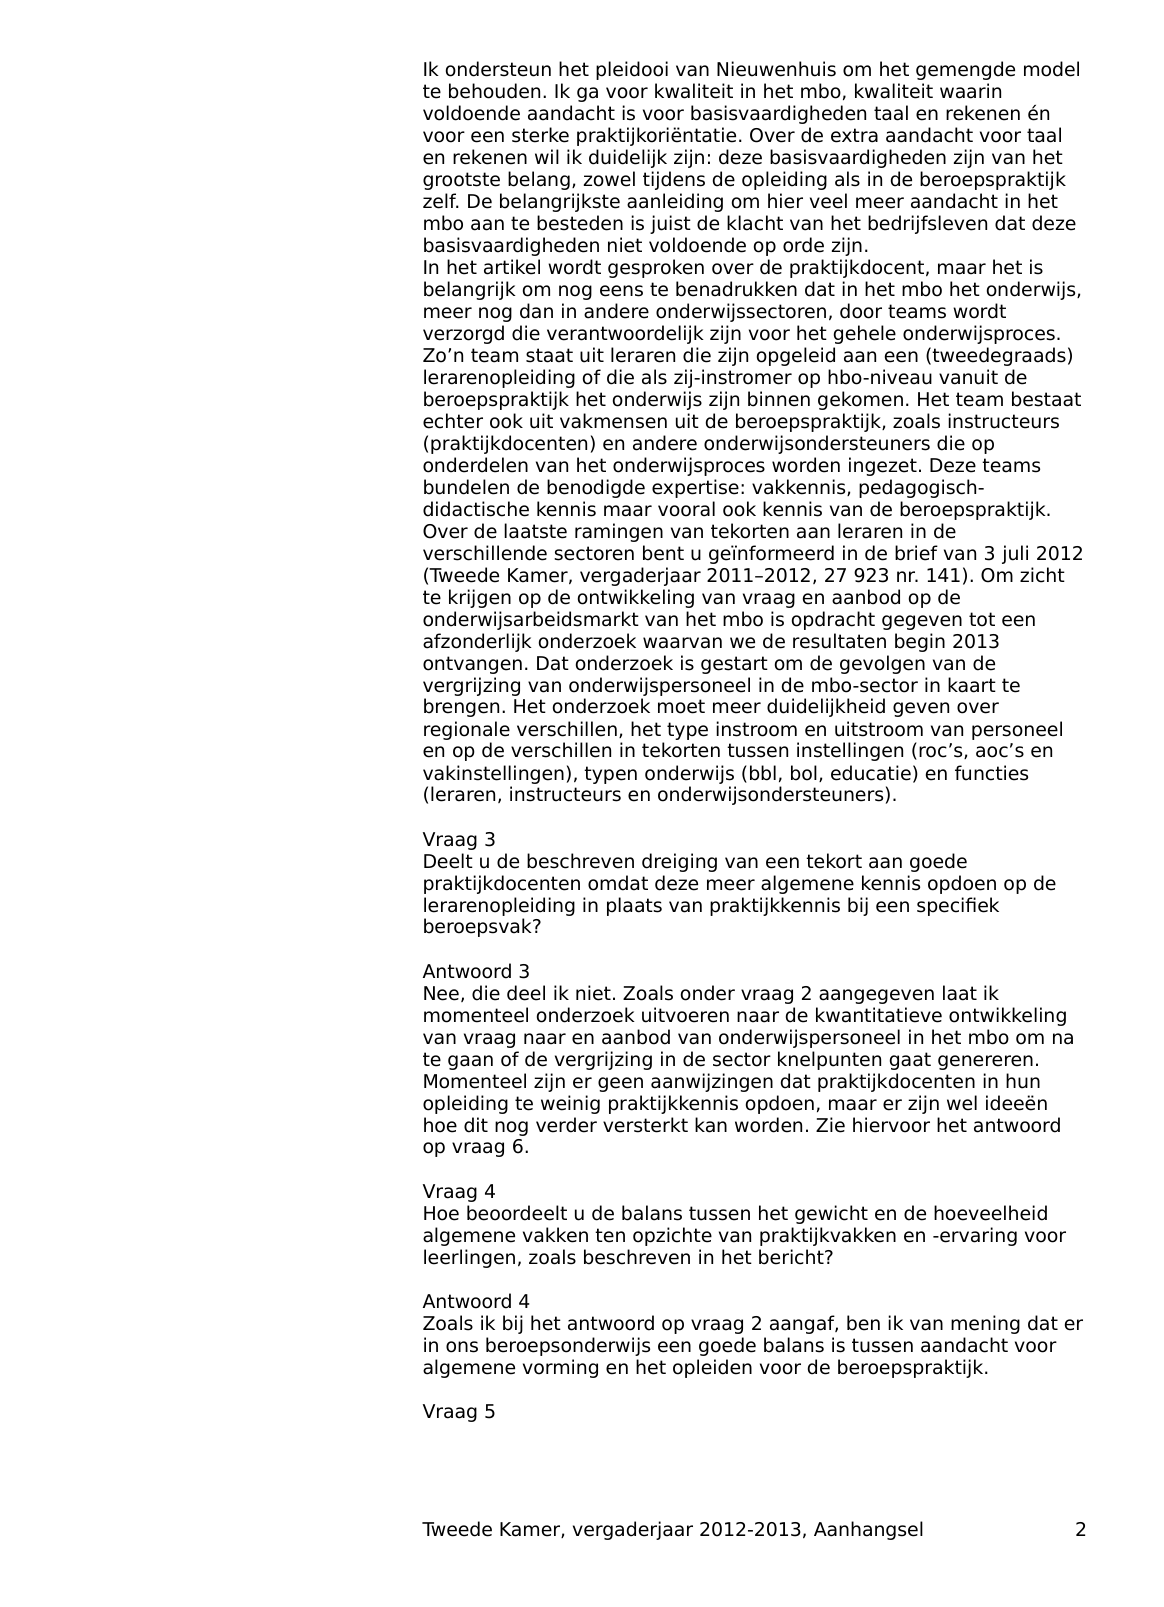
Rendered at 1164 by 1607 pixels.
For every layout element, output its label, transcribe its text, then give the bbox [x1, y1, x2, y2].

text Vraag 4 [422, 1181, 1087, 1203]
text In het artikel wordt gesproken over de praktijkdocent, maar het is belangrijk om nog eens te benadrukken dat in het mbo het onderwijs, meer nog dan in andere onderwijssectoren, door teams wordt verzorgd die verantwoordelijk zijn voor het gehele onderwijsproces. Zo’n team staat uit leraren die zijn opgeleid aan een (tweedegraads) lerarenopleiding of die als zij-instromer op hbo-niveau vanuit de beroepspraktijk het onderwijs zijn binnen gekomen. Het team bestaat echter ook uit vakmensen uit de beroepspraktijk, zoals instructeurs (praktijkdocenten) en andere onderwijsondersteuners die op onderdelen van het onderwijsproces worden ingezet. Deze teams bundelen de benodigde expertise: vakkennis, pedagogisch-didactische kennis maar vooral ook kennis van de beroepspraktijk. [422, 257, 1087, 521]
text Vraag 3 [422, 828, 1087, 851]
text Zoals ik bij het antwoord op vraag 2 aangaf, ben ik van mening dat er in ons beroepsonderwijs een goede balans is tussen aandacht voor algemene vorming en het opleiden voor de beroepspraktijk. [422, 1313, 1087, 1379]
text Antwoord 4 [422, 1291, 1087, 1313]
text Deelt u de beschreven dreiging van een tekort aan goede praktijkdocenten omdat deze meer algemene kennis opdoen op de lerarenopleiding in plaats van praktijkkennis bij een specifiek beroepsvak? [422, 851, 1087, 938]
text Nee, die deel ik niet. Zoals onder vraag 2 aangegeven laat ik momenteel onderzoek uitvoeren naar de kwantitatieve ontwikkeling van vraag naar en aanbod van onderwijspersoneel in het mbo om na te gaan of de vergrijzing in de sector knelpunten gaat genereren. Momenteel zijn er geen aanwijzingen dat praktijkdocenten in hun opleiding te weinig praktijkkennis opdoen, maar er zijn wel ideeën hoe dit nog verder versterkt kan worden. Zie hiervoor het antwoord op vraag 6. [422, 983, 1087, 1158]
text Over de laatste ramingen van tekorten aan leraren in de verschillende sectoren bent u geïnformeerd in de brief van 3 juli 2012 (Tweede Kamer, vergaderjaar 2011–2012, 27 923 nr. 141). Om zicht te krijgen op de ontwikkeling van vraag en aanbod op de onderwijsarbeidsmarkt van het mbo is opdracht gegeven tot een afzonderlijk onderzoek waarvan we de resultaten begin 2013 ontvangen. Dat onderzoek is gestart om de gevolgen van de vergrijzing van onderwijspersoneel in de mbo-sector in kaart te brengen. Het onderzoek moet meer duidelijkheid geven over regionale verschillen, het type instroom en uitstroom van personeel en op de verschillen in tekorten tussen instellingen (roc’s, aoc’s en vakinstellingen), typen onderwijs (bbl, bol, educatie) en functies (leraren, instructeurs en onderwijsondersteuners). [422, 521, 1087, 806]
text Antwoord 3 [422, 961, 1087, 983]
text Vraag 5 [422, 1401, 1087, 1423]
text Hoe beoordeelt u de balans tussen het gewicht en de hoeveelheid algemene vakken ten opzichte van praktijkvakken en -ervaring voor leerlingen, zoals beschreven in het bericht? [422, 1203, 1087, 1268]
text Ik ondersteun het pleidooi van Nieuwenhuis om het gemengde model te behouden. Ik ga voor kwaliteit in het mbo, kwaliteit waarin voldoende aandacht is voor basisvaardigheden taal en rekenen én voor een sterke praktijkoriëntatie. Over de extra aandacht voor taal en rekenen wil ik duidelijk zijn: deze basisvaardigheden zijn van het grootste belang, zowel tijdens de opleiding als in de beroepspraktijk zelf. De belangrijkste aanleiding om hier veel meer aandacht in het mbo aan te besteden is juist de klacht van het bedrijfsleven dat deze basisvaardigheden niet voldoende op orde zijn. [422, 59, 1087, 257]
